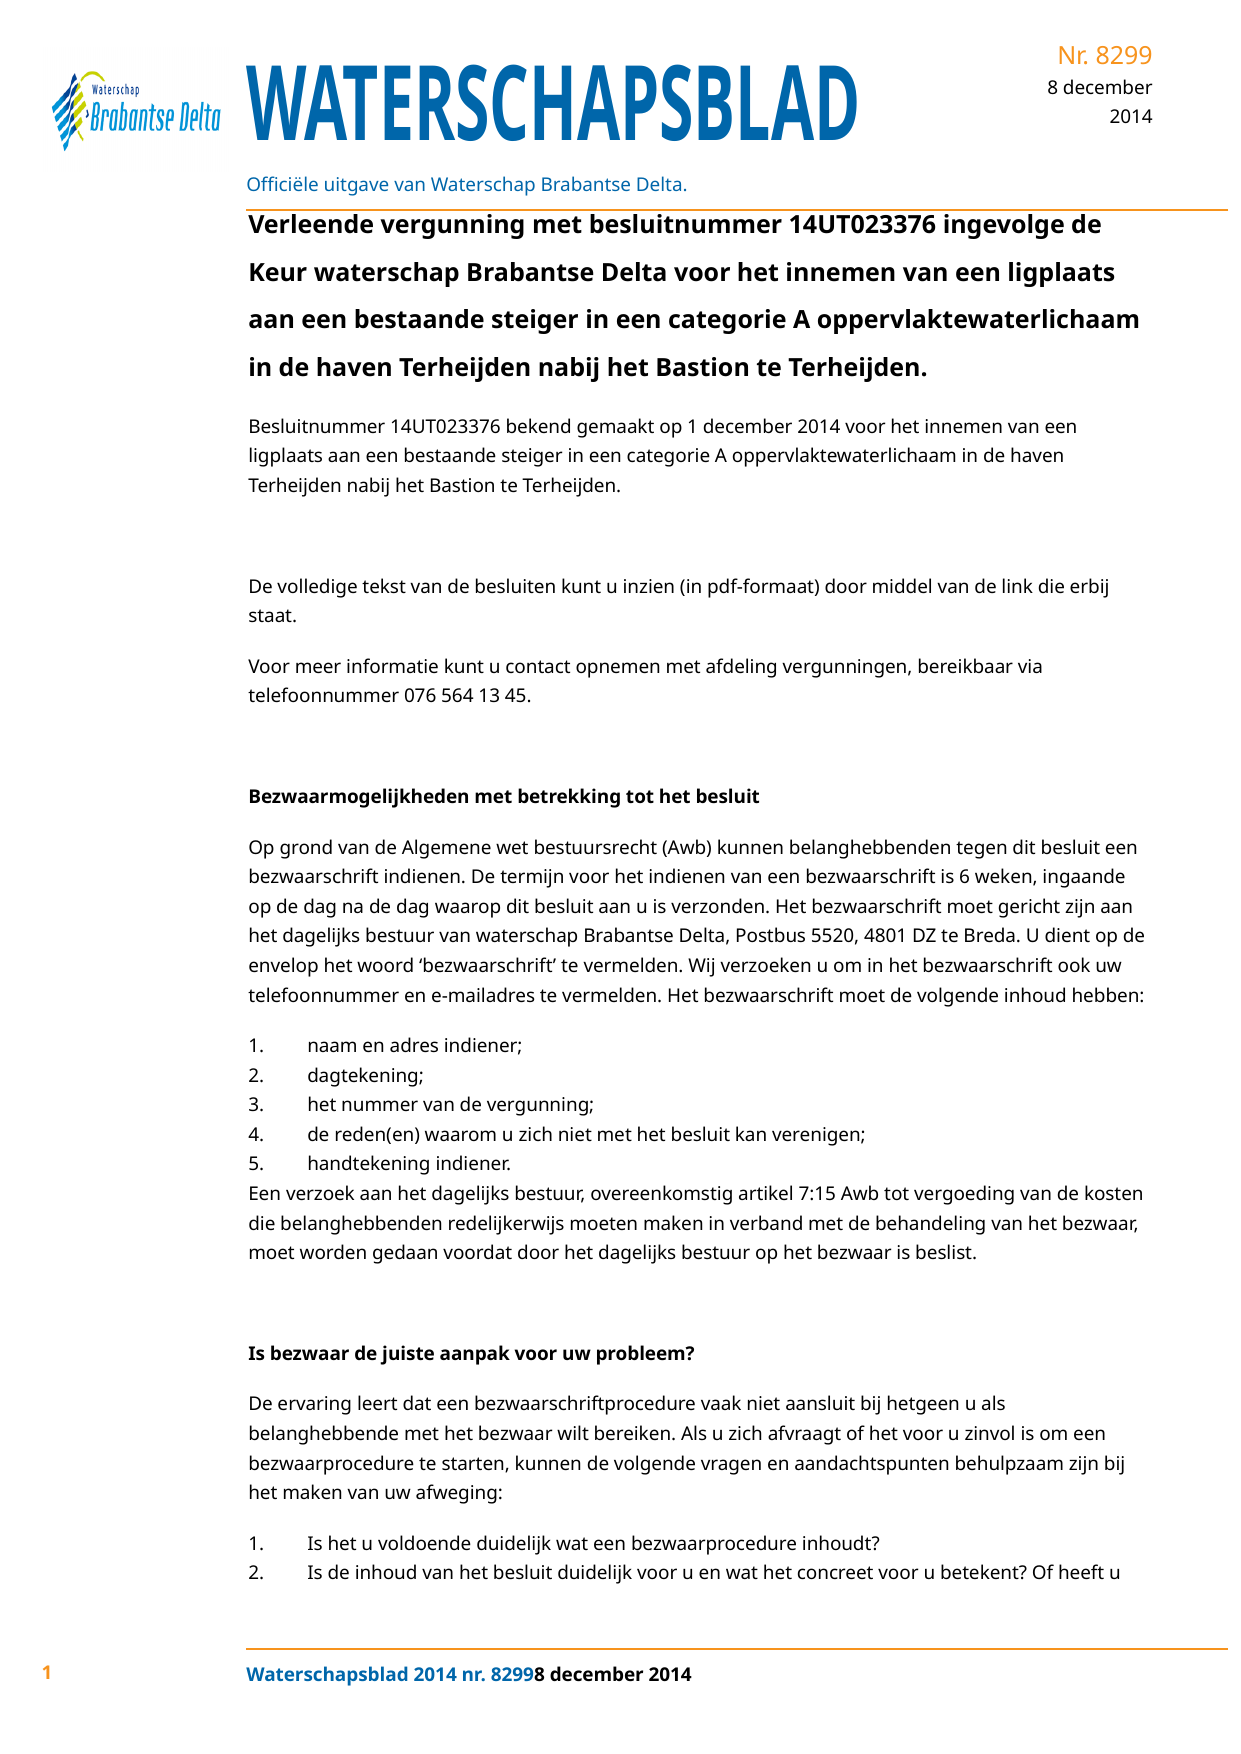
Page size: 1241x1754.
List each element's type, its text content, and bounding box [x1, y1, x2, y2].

text Besluitnummer 14UT023376 bekend gemaakt op 1 december 2014 voor het innemen van een ligplaats aan een bestaande steiger in een categorie A oppervlaktewaterlichaam in de haven Terheijden nabij het Bastion te Terheijden. [248, 413, 1152, 498]
list dagtekening; [248, 1062, 1152, 1088]
text De volledige tekst van de besluiten kunt u inzien (in pdf-formaat) door middel van de link die erbij staat. [248, 573, 1152, 628]
text Bezwaarmogelijkheden met betrekking tot het besluit [248, 783, 1152, 809]
text De ervaring leert dat een bezwaarschriftprocedure vaak niet aansluit bij hetgeen u als belanghebbende met het bezwaar wilt bereiken. Als u zich afvraagt of het voor u zinvol is om een bezwaarprocedure te starten, kunnen de volgende vragen en aandachtspunten behulpzaam zijn bij het maken van uw afweging: [248, 1391, 1152, 1505]
picture [41, 47, 231, 172]
list Is de inhoud van het besluit duidelijk voor u en wat het concreet voor u betekent? Of heeft u [248, 1559, 1152, 1585]
text Een verzoek aan het dagelijks bestuur, overeenkomstig artikel 7:15 Awb tot vergoeding van de kosten die belanghebbenden redelijkerwijs moeten maken in verband met de behandeling van het bezwaar, moet worden gedaan voordat door het dagelijks bestuur op het bezwaar is beslist. [248, 1180, 1152, 1265]
text Voor meer informatie kunt u contact opnemen met afdeling vergunningen, bereikbaar via telefoonnummer 076 564 13 45. [248, 653, 1152, 708]
list het nummer van de vergunning; [248, 1091, 1152, 1117]
text Op grond van de Algemene wet bestuursrecht (Awb) kunnen belanghebbenden tegen dit besluit een bezwaarschrift indienen. De termijn voor het indienen van een bezwaarschrift is 6 weken, ingaande op de dag na de dag waarop dit besluit aan u is verzonden. Het bezwaarschrift moet gericht zijn aan het dagelijks bestuur van waterschap Brabantse Delta, Postbus 5520, 4801 DZ te Breda. U dient op de envelop het woord ‘bezwaarschrift’ te vermelden. Wij verzoeken u om in het bezwaarschrift ook uw telefoonnummer en e‑mailadres te vermelden. Het bezwaarschrift moet de volgende inhoud hebben: [248, 834, 1152, 1008]
list Is het u voldoende duidelijk wat een bezwaarprocedure inhoudt? [248, 1530, 1152, 1556]
list handtekening indiener. [248, 1151, 1152, 1176]
list naam en adres indiener; [248, 1032, 1152, 1058]
text Is bezwaar de juiste aanpak voor uw probleem? [248, 1340, 1152, 1366]
text Verleende vergunning met besluitnummer 14UT023376 ingevolge de Keur waterschap Brabantse Delta voor het innemen van een ligplaats aan een bestaande steiger in een categorie A oppervlaktewaterlichaam in de haven Terheijden nabij het Bastion te Terheijden. [248, 211, 1152, 384]
list de reden(en) waarom u zich niet met het besluit kan verenigen; [248, 1121, 1152, 1147]
